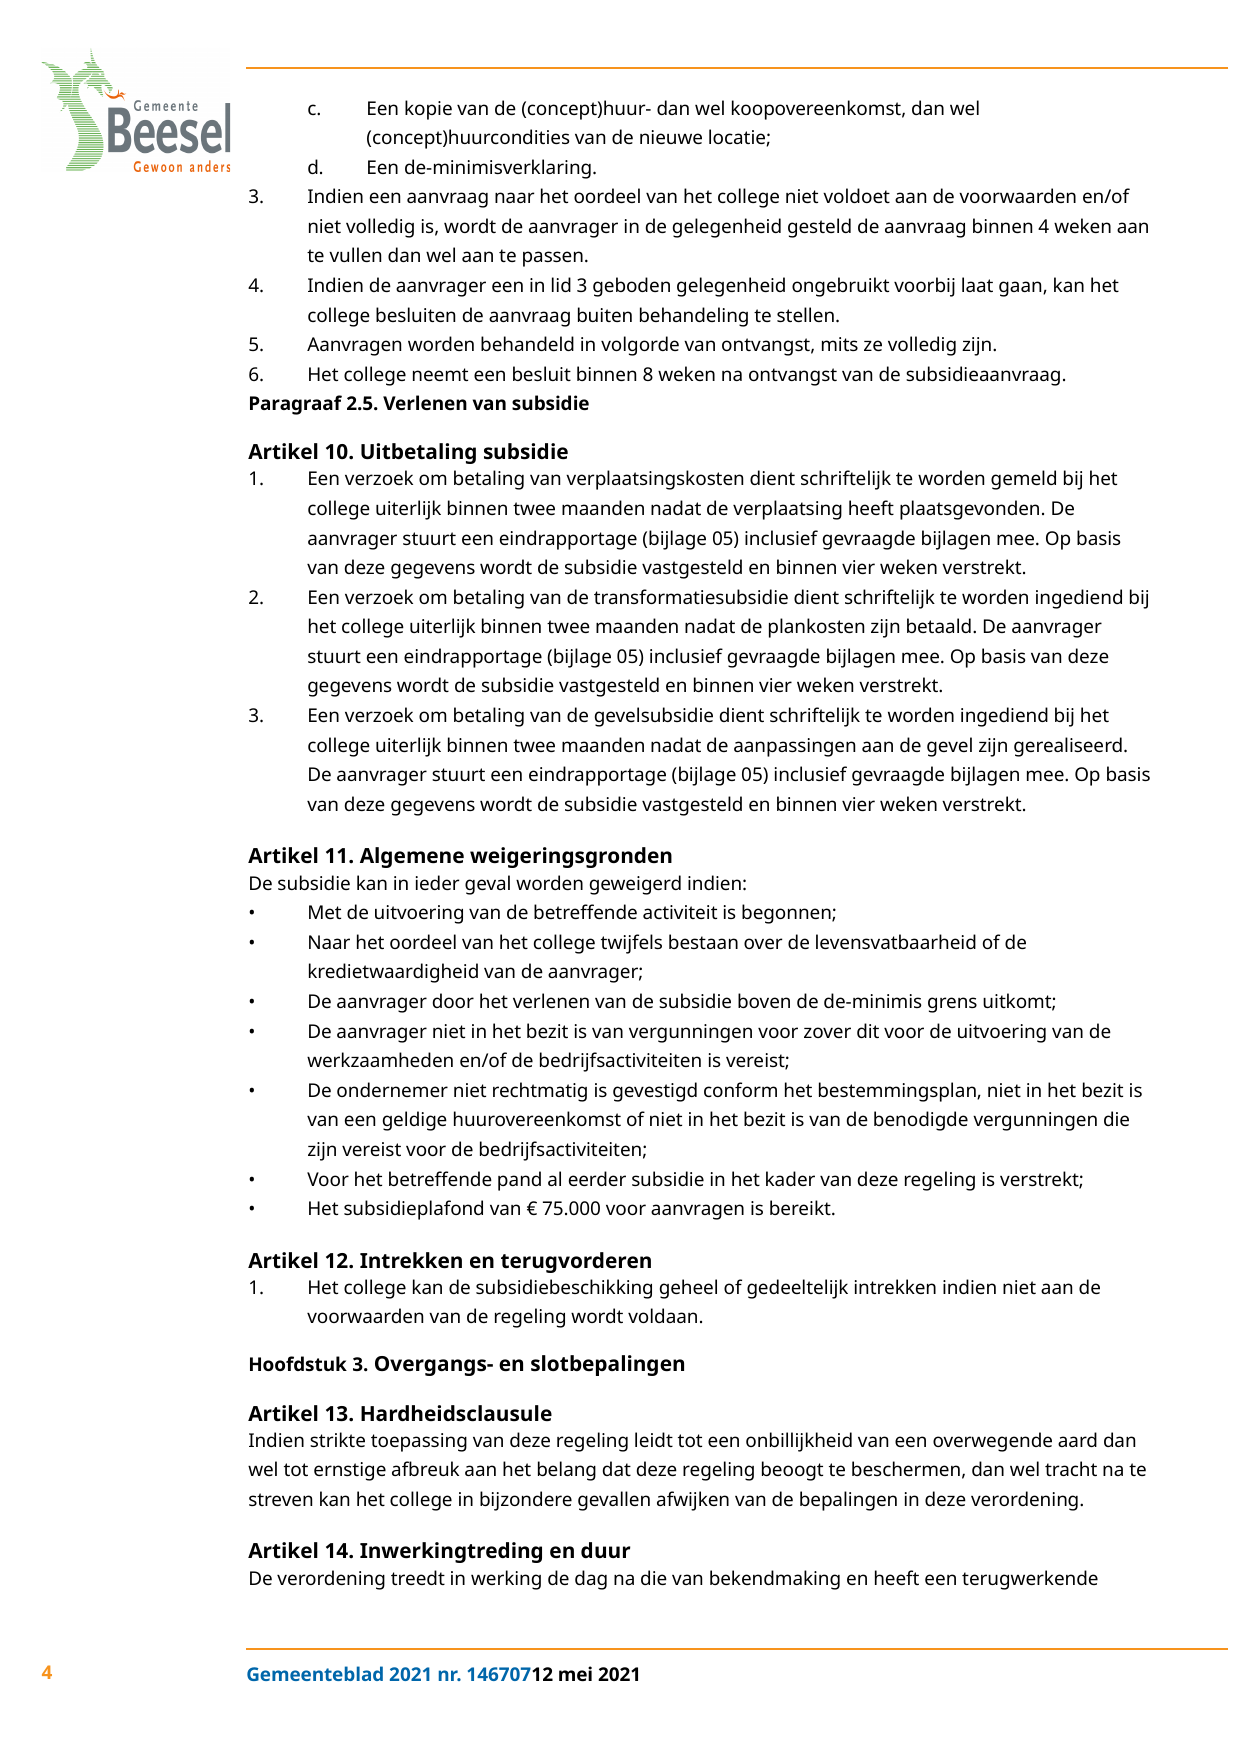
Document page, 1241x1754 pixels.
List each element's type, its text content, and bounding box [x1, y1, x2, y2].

list Een de-minimisverklaring. [307, 154, 1152, 180]
picture [41, 47, 231, 172]
list Indien een aanvraag naar het oordeel van het college niet voldoet aan de voorwaarden en/of niet volledig is, wordt de aanvrager in de gelegenheid gesteld de aanvraag binnen 4 weken aan te vullen dan wel aan te passen. [248, 183, 1152, 268]
list Een verzoek om betaling van verplaatsingskosten dient schriftelijk te worden gemeld bij het college uiterlijk binnen twee maanden nadat de verplaatsing heeft plaatsgevonden. De aanvrager stuurt een eindrapportage (bijlage 05) inclusief gevraagde bijlagen mee. Op basis van deze gegevens wordt de subsidie vastgesteld en binnen vier weken verstrekt. [248, 466, 1152, 580]
list De aanvrager door het verlenen van de subsidie boven de de-minimis grens uitkomt; [248, 988, 1152, 1014]
list De ondernemer niet rechtmatig is gevestigd conform het bestemmingsplan, niet in het bezit is van een geldige huurovereenkomst of niet in het bezit is van de benodigde vergunningen die zijn vereist voor de bedrijfsactiviteiten; [248, 1077, 1152, 1162]
text De verordening treedt in werking de dag na die van bekendmaking en heeft een terugwerkende [248, 1565, 1152, 1591]
text De subsidie kan in ieder geval worden geweigerd indien: [248, 870, 1152, 896]
list Een kopie van de (concept)huur- dan wel koopovereenkomst, dan wel (concept)huurcondities van de nieuwe locatie; [307, 95, 1152, 150]
list Een verzoek om betaling van de transformatiesubsidie dient schriftelijk te worden ingediend bij het college uiterlijk binnen twee maanden nadat de plankosten zijn betaald. De aanvrager stuurt een eindrapportage (bijlage 05) inclusief gevraagde bijlagen mee. Op basis van deze gegevens wordt de subsidie vastgesteld en binnen vier weken verstrekt. [248, 584, 1152, 698]
list Een verzoek om betaling van de gevelsubsidie dient schriftelijk te worden ingediend bij het college uiterlijk binnen twee maanden nadat de aanpassingen aan de gevel zijn gerealiseerd. De aanvrager stuurt een eindrapportage (bijlage 05) inclusief gevraagde bijlagen mee. Op basis van deze gegevens wordt de subsidie vastgesteld en binnen vier weken verstrekt. [248, 702, 1152, 817]
text Artikel 12. Intrekken en terugvorderen [248, 1246, 1152, 1274]
text Indien strikte toepassing van deze regeling leidt tot een onbillijkheid van een overwegende aard dan wel tot ernstige afbreuk aan het belang dat deze regeling beoogt te beschermen, dan wel tracht na te streven kan het college in bijzondere gevallen afwijken van de bepalingen in deze verordening. [248, 1427, 1152, 1512]
text Hoofdstuk 3. Overgangs- en slotbepalingen [248, 1349, 1152, 1378]
text Artikel 10. Uitbetaling subsidie [248, 437, 1152, 466]
list Aanvragen worden behandeld in volgorde van ontvangst, mits ze volledig zijn. [248, 331, 1152, 357]
list Naar het oordeel van het college twijfels bestaan over de levensvatbaarheid of de kredietwaardigheid van de aanvrager; [248, 929, 1152, 984]
text Artikel 13. Hardheidsclausule [248, 1399, 1152, 1427]
text Artikel 14. Inwerkingtreding en duur [248, 1537, 1152, 1565]
text Artikel 11. Algemene weigeringsgronden [248, 841, 1152, 870]
list Het subsidieplafond van € 75.000 voor aanvragen is bereikt. [248, 1195, 1152, 1221]
list Met de uitvoering van de betreffende activiteit is begonnen; [248, 899, 1152, 925]
list Het college neemt een besluit binnen 8 weken na ontvangst van de subsidieaanvraag. [248, 361, 1152, 387]
list De aanvrager niet in het bezit is van vergunningen voor zover dit voor de uitvoering van de werkzaamheden en/of de bedrijfsactiviteiten is vereist; [248, 1018, 1152, 1073]
text Paragraaf 2.5. Verlenen van subsidie [248, 391, 1152, 416]
list Indien de aanvrager een in lid 3 geboden gelegenheid ongebruikt voorbij laat gaan, kan het college besluiten de aanvraag buiten behandeling te stellen. [248, 272, 1152, 328]
list Het college kan de subsidiebeschikking geheel of gedeeltelijk intrekken indien niet aan de voorwaarden van de regeling wordt voldaan. [248, 1274, 1152, 1329]
list Voor het betreffende pand al eerder subsidie in het kader van deze regeling is verstrekt; [248, 1166, 1152, 1191]
